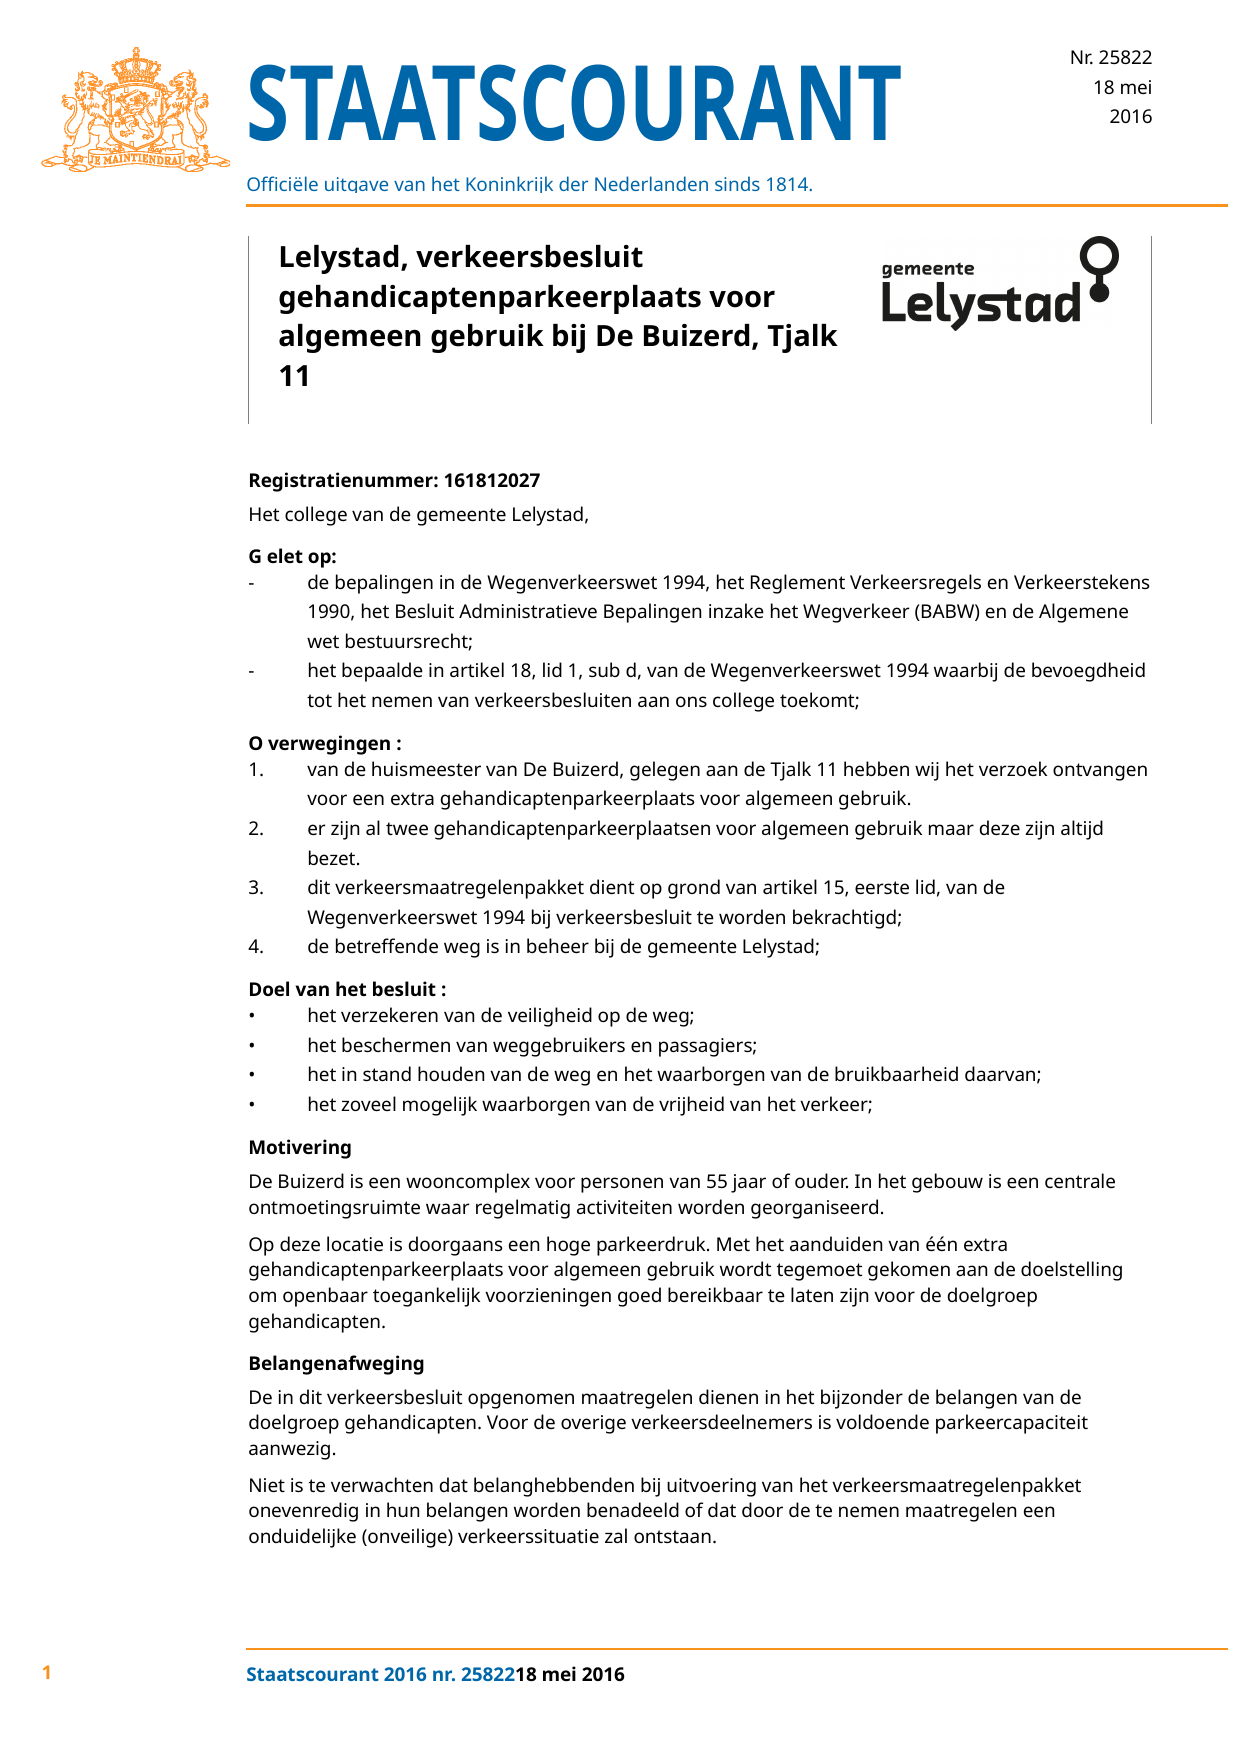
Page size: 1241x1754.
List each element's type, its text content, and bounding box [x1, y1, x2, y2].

text De Buizerd is een wooncomplex voor personen van 55 jaar of ouder. In het gebouw is een centrale ontmoetingsruimte waar regelmatig activiteiten worden georganiseerd. [248, 1168, 1152, 1220]
list het beschermen van weggebruikers en passagiers; [248, 1032, 1152, 1058]
text Registratienummer: 161812027 [248, 467, 1152, 493]
text Belangenafweging [248, 1350, 1152, 1376]
list de bepalingen in de Wegenverkeerswet 1994, het Reglement Verkeersregels en Verkeerstekens 1990, het Besluit Administratieve Bepalingen inzake het Wegverkeer (BABW) en de Algemene wet bestuursrecht; [248, 569, 1152, 654]
text Het college van de gemeente Lelystad, [248, 501, 1152, 527]
list de betreffende weg is in beheer bij de gemeente Lelystad; [248, 933, 1152, 959]
list van de huismeester van De Buizerd, gelegen aan de Tjalk 11 hebben wij het verzoek ontvangen voor een extra gehandicaptenparkeerplaats voor algemeen gebruik. [248, 756, 1152, 811]
text Niet is te verwachten dat belanghebbenden bij uitvoering van het verkeersmaatregelenpakket onevenredig in hun belangen worden benadeeld of dat door de te nemen maatregelen een onduidelijke (onveilige) verkeerssituatie zal ontstaan. [248, 1472, 1152, 1549]
text Op deze locatie is doorgaans een hoge parkeerdruk. Met het aanduiden van één extra gehandicaptenparkeerplaats voor algemeen gebruik wordt tegemoet gekomen aan de doelstelling om openbaar toegankelijk voorzieningen goed bereikbaar te laten zijn voor de doelgroep gehandicapten. [248, 1231, 1152, 1334]
text De in dit verkeersbesluit opgenomen maatregelen dienen in het bijzonder de belangen van de doelgroep gehandicapten. Voor de overige verkeersdeelnemers is voldoende parkeercapaciteit aanwezig. [248, 1384, 1152, 1461]
list het in stand houden van de weg en het waarborgen van de bruikbaarheid daarvan; [248, 1062, 1152, 1087]
list het verzekeren van de veiligheid op de weg; [248, 1002, 1152, 1028]
text Doel van het besluit : [248, 977, 1152, 1002]
picture [41, 47, 231, 172]
table_header Lelystad, verkeersbesluit gehandicaptenparkeerplaats voor algemeen gebruik bij De Buizerd, Tjalk 11 [249, 236, 850, 424]
text G elet op: [248, 543, 1152, 569]
list er zijn al twee gehandicaptenparkeerplaatsen voor algemeen gebruik maar deze zijn altijd bezet. [248, 815, 1152, 871]
table_header [850, 236, 1151, 424]
picture [882, 236, 1119, 331]
list dit verkeersmaatregelenpakket dient op grond van artikel 15, eerste lid, van de Wegenverkeerswet 1994 bij verkeersbesluit te worden bekrachtigd; [248, 874, 1152, 930]
list het zoveel mogelijk waarborgen van de vrijheid van het verkeer; [248, 1091, 1152, 1117]
text O verwegingen : [248, 730, 1152, 756]
text Motivering [248, 1134, 1152, 1160]
list het bepaalde in artikel 18, lid 1, sub d, van de Wegenverkeerswet 1994 waarbij de bevoegdheid tot het nemen van verkeersbesluiten aan ons college toekomt; [248, 658, 1152, 713]
